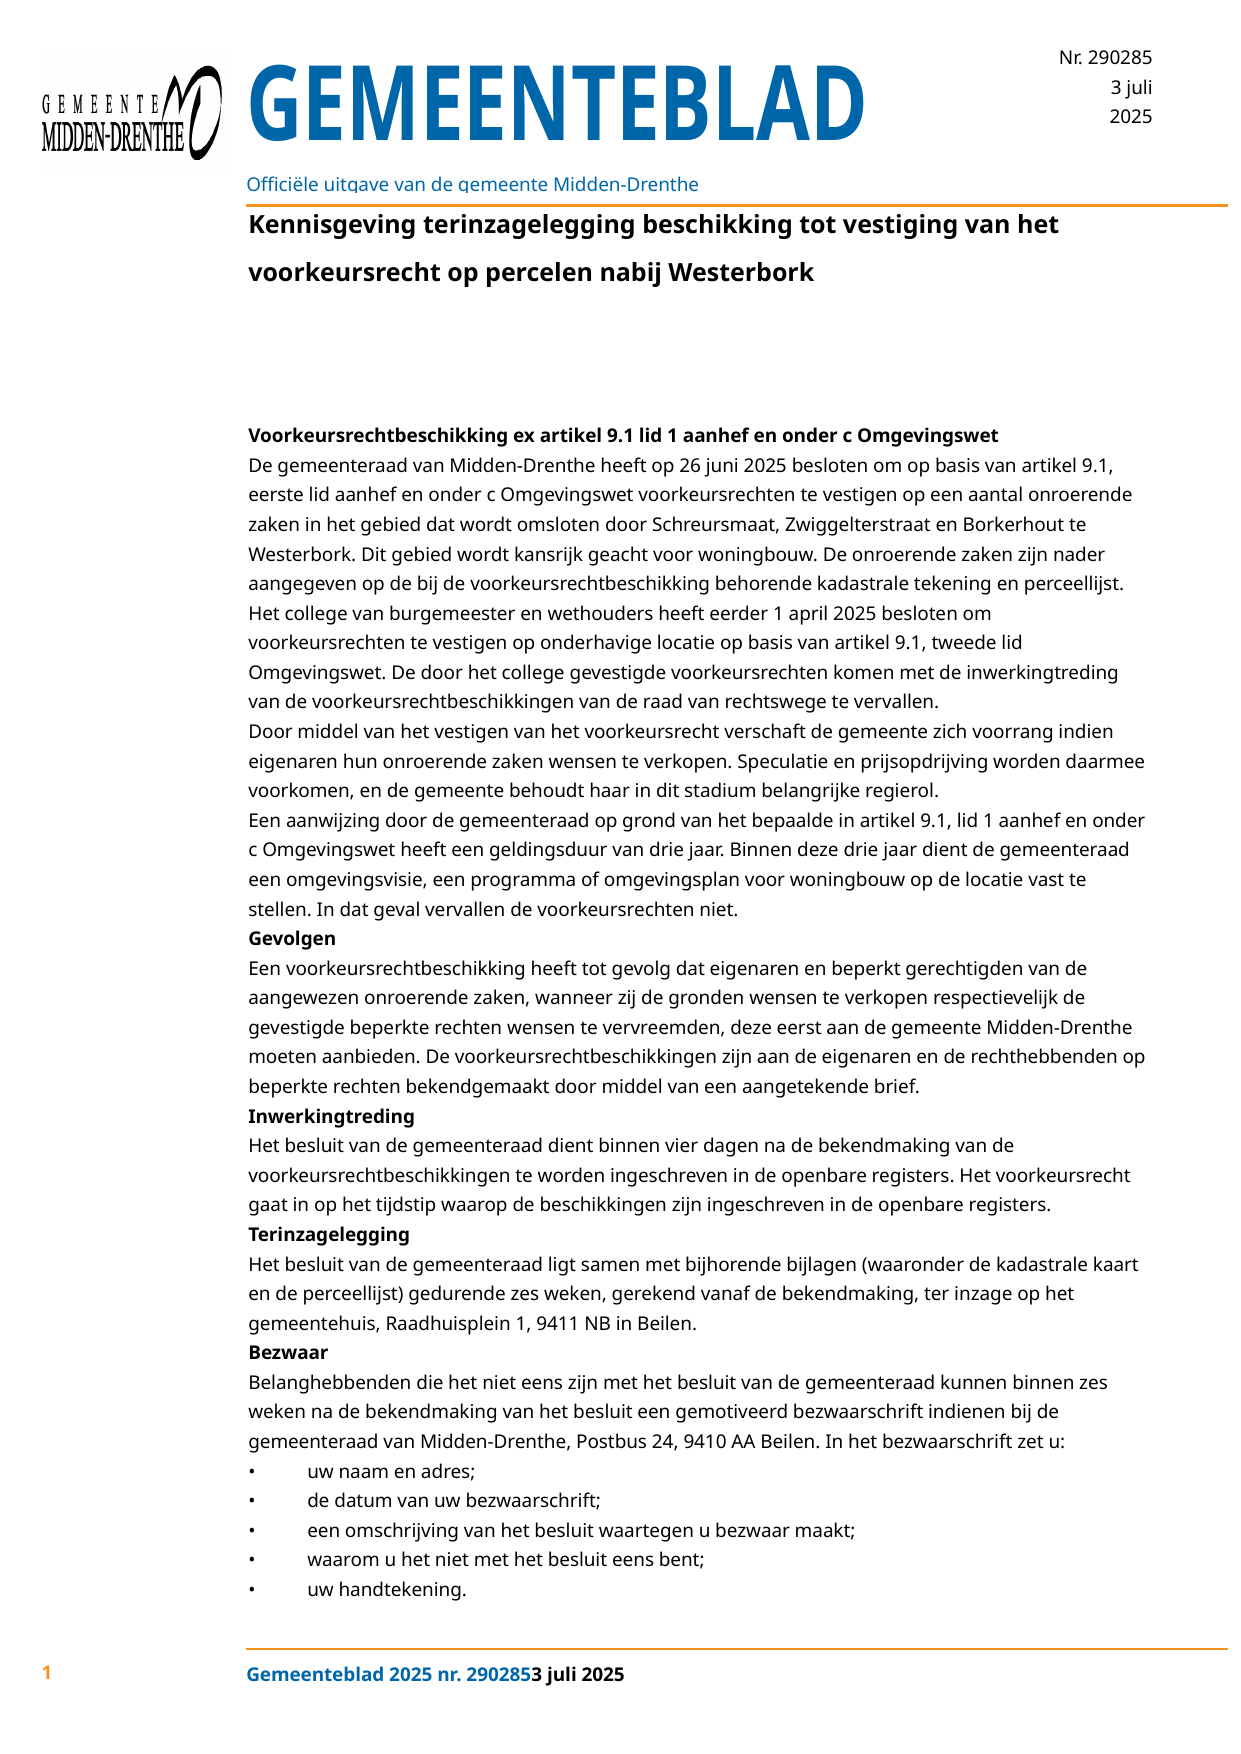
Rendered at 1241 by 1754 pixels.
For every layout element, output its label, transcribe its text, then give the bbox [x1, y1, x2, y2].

text Door middel van het vestigen van het voorkeursrecht verschaft de gemeente zich voorrang indien eigenaren hun onroerende zaken wensen te verkopen. Speculatie en prijsopdrijving worden daarmee voorkomen, en de gemeente behoudt haar in dit stadium belangrijke regierol. [248, 718, 1152, 803]
text Het besluit van de gemeenteraad dient binnen vier dagen na de bekendmaking van de voorkeursrechtbeschikkingen te worden ingeschreven in de openbare registers. Het voorkeursrecht gaat in op het tijdstip waarop de beschikkingen zijn ingeschreven in de openbare registers. [248, 1132, 1152, 1217]
text Een voorkeursrechtbeschikking heeft tot gevolg dat eigenaren en beperkt gerechtigden van de aangewezen onroerende zaken, wanneer zij de gronden wensen te verkopen respectievelijk de gevestigde beperkte rechten wensen te vervreemden, deze eerst aan de gemeente Midden-Drenthe moeten aanbieden. De voorkeursrechtbeschikkingen zijn aan de eigenaren en de rechthebbenden op beperkte rechten bekendgemaakt door middel van een aangetekende brief. [248, 955, 1152, 1099]
list uw handtekening. [248, 1576, 1152, 1602]
text Terinzagelegging [248, 1221, 1152, 1247]
text Het besluit van de gemeenteraad ligt samen met bijhorende bijlagen (waaronder de kadastrale kaart en de perceellijst) gedurende zes weken, gerekend vanaf de bekendmaking, ter inzage op het gemeentehuis, Raadhuisplein 1, 9411 NB in Beilen. [248, 1251, 1152, 1336]
text Gevolgen [248, 925, 1152, 951]
text Kennisgeving terinzagelegging beschikking tot vestiging van het voorkeursrecht op percelen nabij Westerbork [248, 207, 1152, 288]
text Bezwaar [248, 1339, 1152, 1365]
text Het college van burgemeester en wethouders heeft eerder 1 april 2025 besloten om voorkeursrechten te vestigen op onderhavige locatie op basis van artikel 9.1, tweede lid Omgevingswet. De door het college gevestigde voorkeursrechten komen met de inwerkingtreding van de voorkeursrechtbeschikkingen van de raad van rechtswege te vervallen. [248, 600, 1152, 714]
list uw naam en adres; [248, 1458, 1152, 1484]
text Belanghebbenden die het niet eens zijn met het besluit van de gemeenteraad kunnen binnen zes weken na de bekendmaking van het besluit een gemotiveerd bezwaarschrift indienen bij de gemeenteraad van Midden-Drenthe, Postbus 24, 9410 AA Beilen. In het bezwaarschrift zet u: [248, 1369, 1152, 1454]
text Een aanwijzing door de gemeenteraad op grond van het bepaalde in artikel 9.1, lid 1 aanhef en onder c Omgevingswet heeft een geldingsduur van drie jaar. Binnen deze drie jaar dient de gemeenteraad een omgevingsvisie, een programma of omgevingsplan voor woningbouw op de locatie vast te stellen. In dat geval vervallen de voorkeursrechten niet. [248, 807, 1152, 922]
text Inwerkingtreding [248, 1103, 1152, 1129]
text De gemeenteraad van Midden-Drenthe heeft op 26 juni 2025 besloten om op basis van artikel 9.1, eerste lid aanhef en onder c Omgevingswet voorkeursrechten te vestigen op een aantal onroerende zaken in het gebied dat wordt omsloten door Schreursmaat, Zwiggelterstraat en Borkerhout te Westerbork. Dit gebied wordt kansrijk geacht voor woningbouw. De onroerende zaken zijn nader aangegeven op de bij de voorkeursrechtbeschikking behorende kadastrale tekening en perceellijst. [248, 452, 1152, 596]
text Voorkeursrechtbeschikking ex artikel 9.1 lid 1 aanhef en onder c Omgevingswet [248, 422, 1152, 448]
list de datum van uw bezwaarschrift; [248, 1487, 1152, 1513]
picture [41, 47, 231, 172]
list waarom u het niet met het besluit eens bent; [248, 1547, 1152, 1572]
list een omschrijving van het besluit waartegen u bezwaar maakt; [248, 1517, 1152, 1543]
